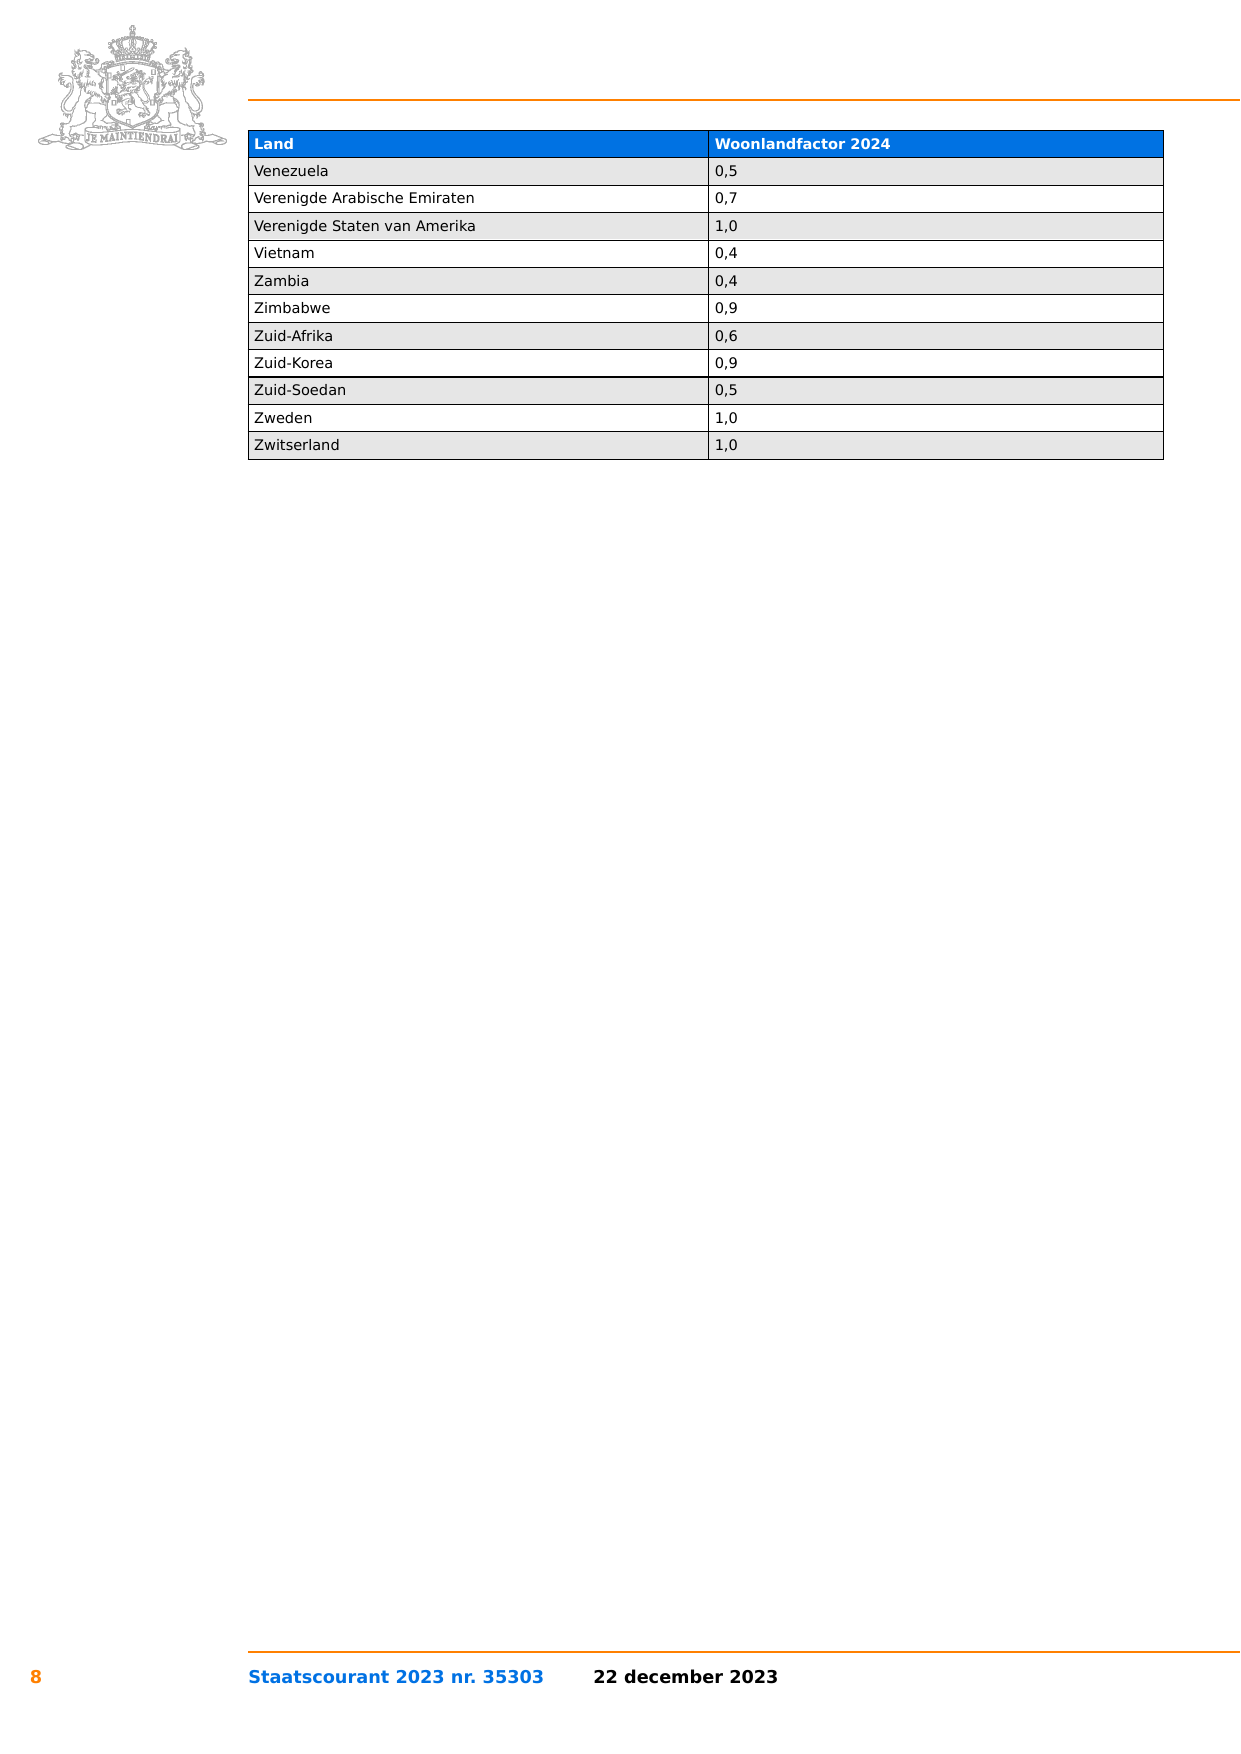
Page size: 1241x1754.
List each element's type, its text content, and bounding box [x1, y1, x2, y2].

table_header Woonlandfactor 2024 [709, 131, 1163, 157]
table_cell 0,9 [709, 295, 1163, 322]
table_cell Zimbabwe [249, 295, 708, 322]
picture [38, 25, 227, 150]
table_cell 1,0 [709, 405, 1163, 431]
table_cell Zambia [249, 268, 708, 294]
table_cell Verenigde Staten van Amerika [249, 213, 708, 239]
table_cell 0,5 [709, 378, 1163, 404]
table_cell Zweden [249, 405, 708, 431]
table_cell Zuid-Korea [249, 350, 708, 376]
table_cell 0,6 [709, 323, 1163, 349]
table_cell Zwitserland [249, 432, 708, 459]
table_cell Zuid-Afrika [249, 323, 708, 349]
table_cell 0,4 [709, 241, 1163, 267]
table_cell 0,9 [709, 350, 1163, 376]
table_cell 1,0 [709, 213, 1163, 239]
table_cell Venezuela [249, 158, 708, 185]
table_cell 1,0 [709, 432, 1163, 459]
table_header Land [249, 131, 708, 157]
table_cell Zuid-Soedan [249, 378, 708, 404]
table_cell 0,5 [709, 158, 1163, 185]
table_cell 0,7 [709, 186, 1163, 212]
table_cell 0,4 [709, 268, 1163, 294]
table_cell Verenigde Arabische Emiraten [249, 186, 708, 212]
table_cell Vietnam [249, 241, 708, 267]
